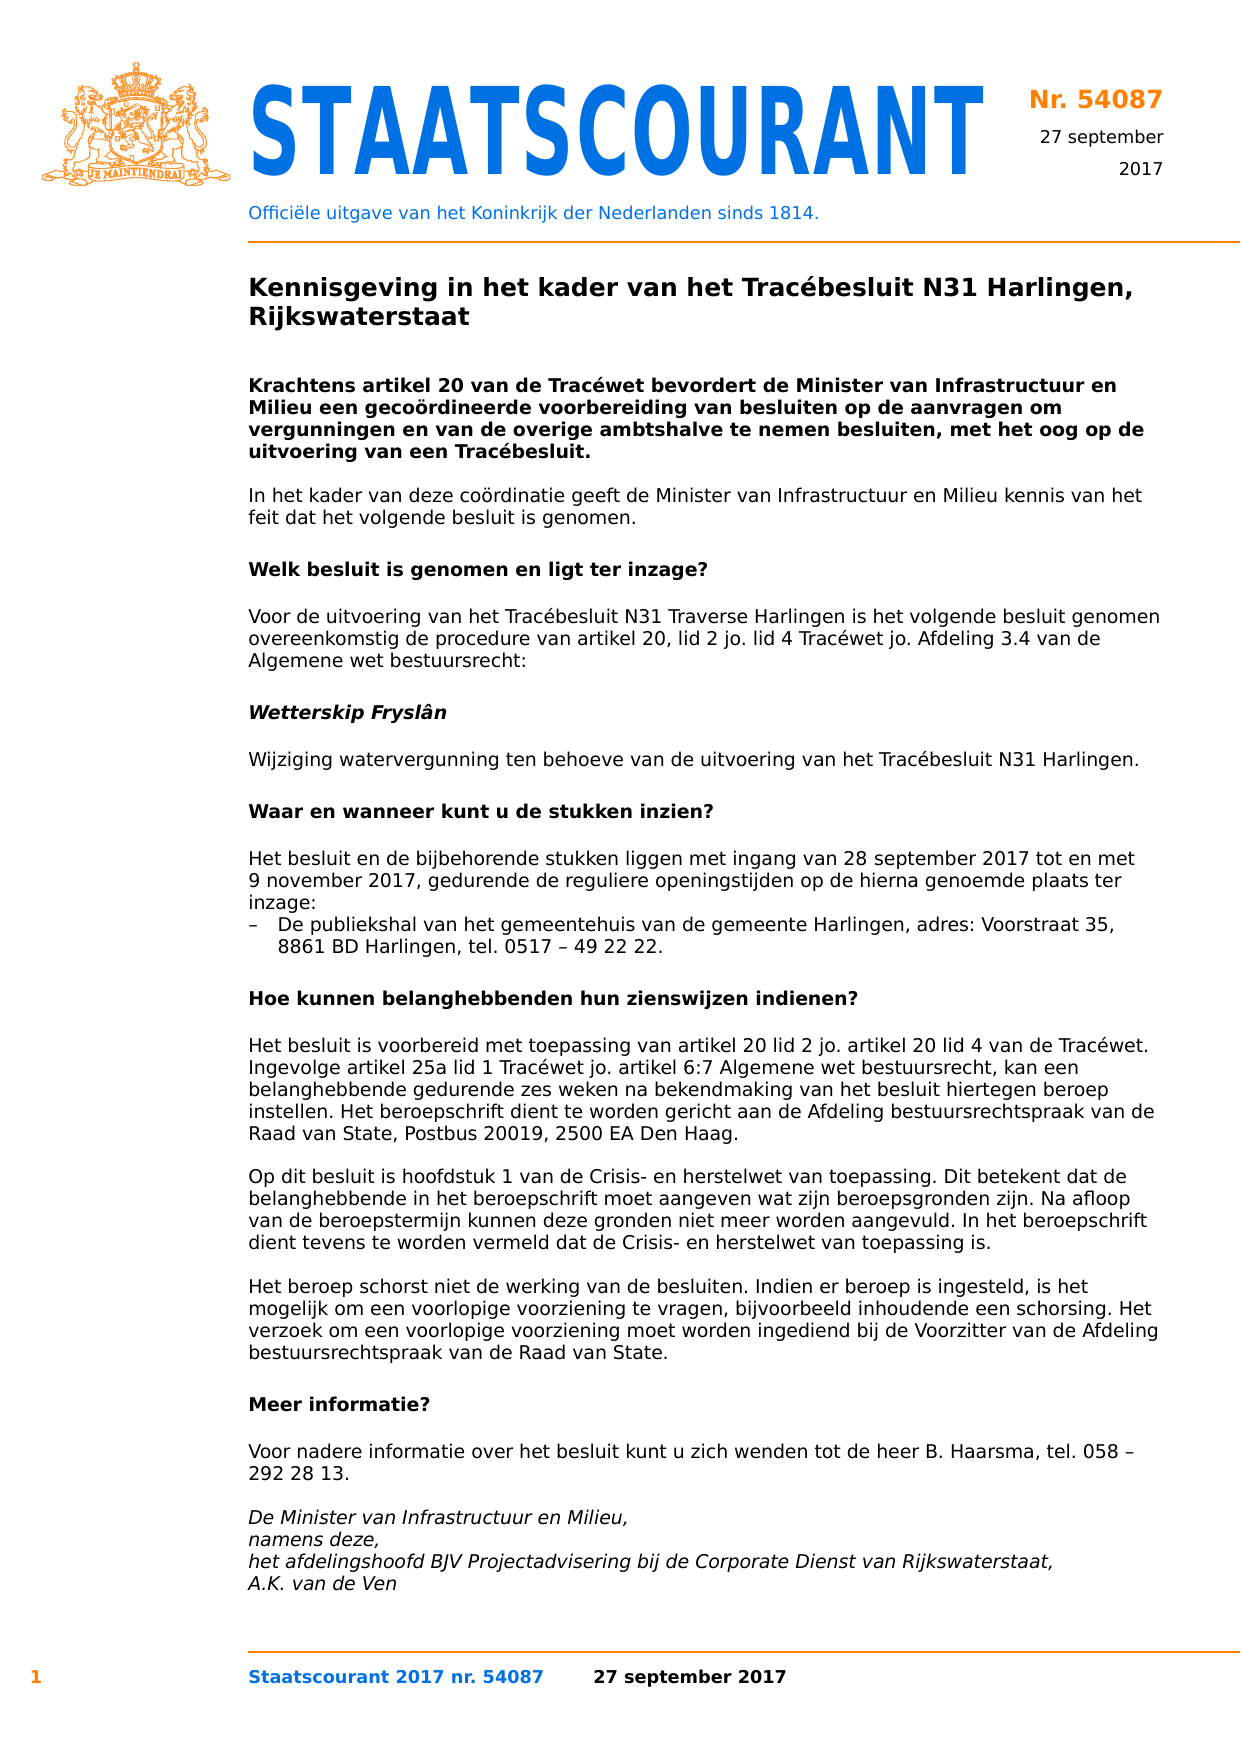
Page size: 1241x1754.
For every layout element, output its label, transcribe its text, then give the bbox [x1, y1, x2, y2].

text Het besluit en de bijbehorende stukken liggen met ingang van 28 september 2017 tot en met 9 november 2017, gedurende de reguliere openingstijden op de hierna genoemde plaats ter inzage: [248, 848, 1163, 914]
text Krachtens artikel 20 van de Tracéwet bevordert de Minister van Infrastructuur en Milieu een gecoördineerde voorbereiding van besluiten op de aanvragen om vergunningen en van de overige ambtshalve te nemen besluiten, met het oog op de uitvoering van een Tracébesluit. [248, 375, 1163, 463]
text – De publiekshal van het gemeentehuis van de gemeente Harlingen, adres: Voorstraat 35, 8861 BD Harlingen, tel. 0517 – 49 22 22. [248, 914, 1163, 958]
text In het kader van deze coördinatie geeft de Minister van Infrastructuur en Milieu kennis van het feit dat het volgende besluit is genomen. [248, 485, 1163, 529]
subtitle Waar en wanneer kunt u de stukken inzien? [248, 801, 1163, 823]
text Voor nadere informatie over het besluit kunt u zich wenden tot de heer B. Haarsma, tel. 058 – 292 28 13. [248, 1441, 1163, 1485]
text Op dit besluit is hoofdstuk 1 van de Crisis- en herstelwet van toepassing. Dit betekent dat de belanghebbende in het beroepschrift moet aangeven wat zijn beroepsgronden zijn. Na afloop van de beroepstermijn kunnen deze gronden niet meer worden aangevuld. In het beroepschrift dient tevens te worden vermeld dat de Crisis- en herstelwet van toepassing is. [248, 1166, 1163, 1254]
table_header [25, 62, 248, 241]
table_header Nr. 54087 [998, 62, 1240, 121]
text De Minister van Infrastructuur en Milieu, namens deze, het afdelingshoofd BJV Projectadvisering bij de Corporate Dienst van Rijkswaterstaat, A.K. van de Ven [248, 1507, 1163, 1595]
text Voor de uitvoering van het Tracébesluit N31 Traverse Harlingen is het volgende besluit genomen overeenkomstig de procedure van artikel 20, lid 2 jo. lid 4 Tracéwet jo. Afdeling 3.4 van de Algemene wet bestuursrecht: [248, 606, 1163, 672]
text Het beroep schorst niet de werking van de besluiten. Indien er beroep is ingesteld, is het mogelijk om een voorlopige voorziening te vragen, bijvoorbeeld inhoudende een schorsing. Het verzoek om een voorlopige voorziening moet worden ingediend bij de Voorzitter van de Afdeling bestuursrechtspraak van de Raad van State. [248, 1276, 1163, 1364]
picture [41, 62, 231, 186]
table_header STAATSCOURANT [248, 62, 998, 203]
subtitle Hoe kunnen belanghebbenden hun zienswijzen indienen? [248, 988, 1163, 1009]
subtitle Welk besluit is genomen en ligt ter inzage? [248, 559, 1163, 581]
table_cell Officiële uitgave van het Koninkrijk der Nederlanden sinds 1814. [248, 203, 1240, 241]
text Wijziging watervergunning ten behoeve van de uitvoering van het Tracébesluit N31 Harlingen. [248, 749, 1163, 771]
subtitle Kennisgeving in het kader van het Tracébesluit N31 Harlingen, Rijkswaterstaat [248, 273, 1163, 331]
subtitle Meer informatie? [248, 1394, 1163, 1416]
subtitle Wetterskip Fryslân [248, 702, 1163, 724]
text Het besluit is voorbereid met toepassing van artikel 20 lid 2 jo. artikel 20 lid 4 van de Tracéwet. Ingevolge artikel 25a lid 1 Tracéwet jo. artikel 6:7 Algemene wet bestuursrecht, kan een belanghebbende gedurende zes weken na bekendmaking van het besluit hiertegen beroep instellen. Het beroepschrift dient te worden gericht aan de Afdeling bestuursrechtspraak van de Raad van State, Postbus 20019, 2500 EA Den Haag. [248, 1034, 1163, 1144]
table_cell 2017 [998, 153, 1240, 203]
table_cell 27 september [998, 121, 1240, 153]
